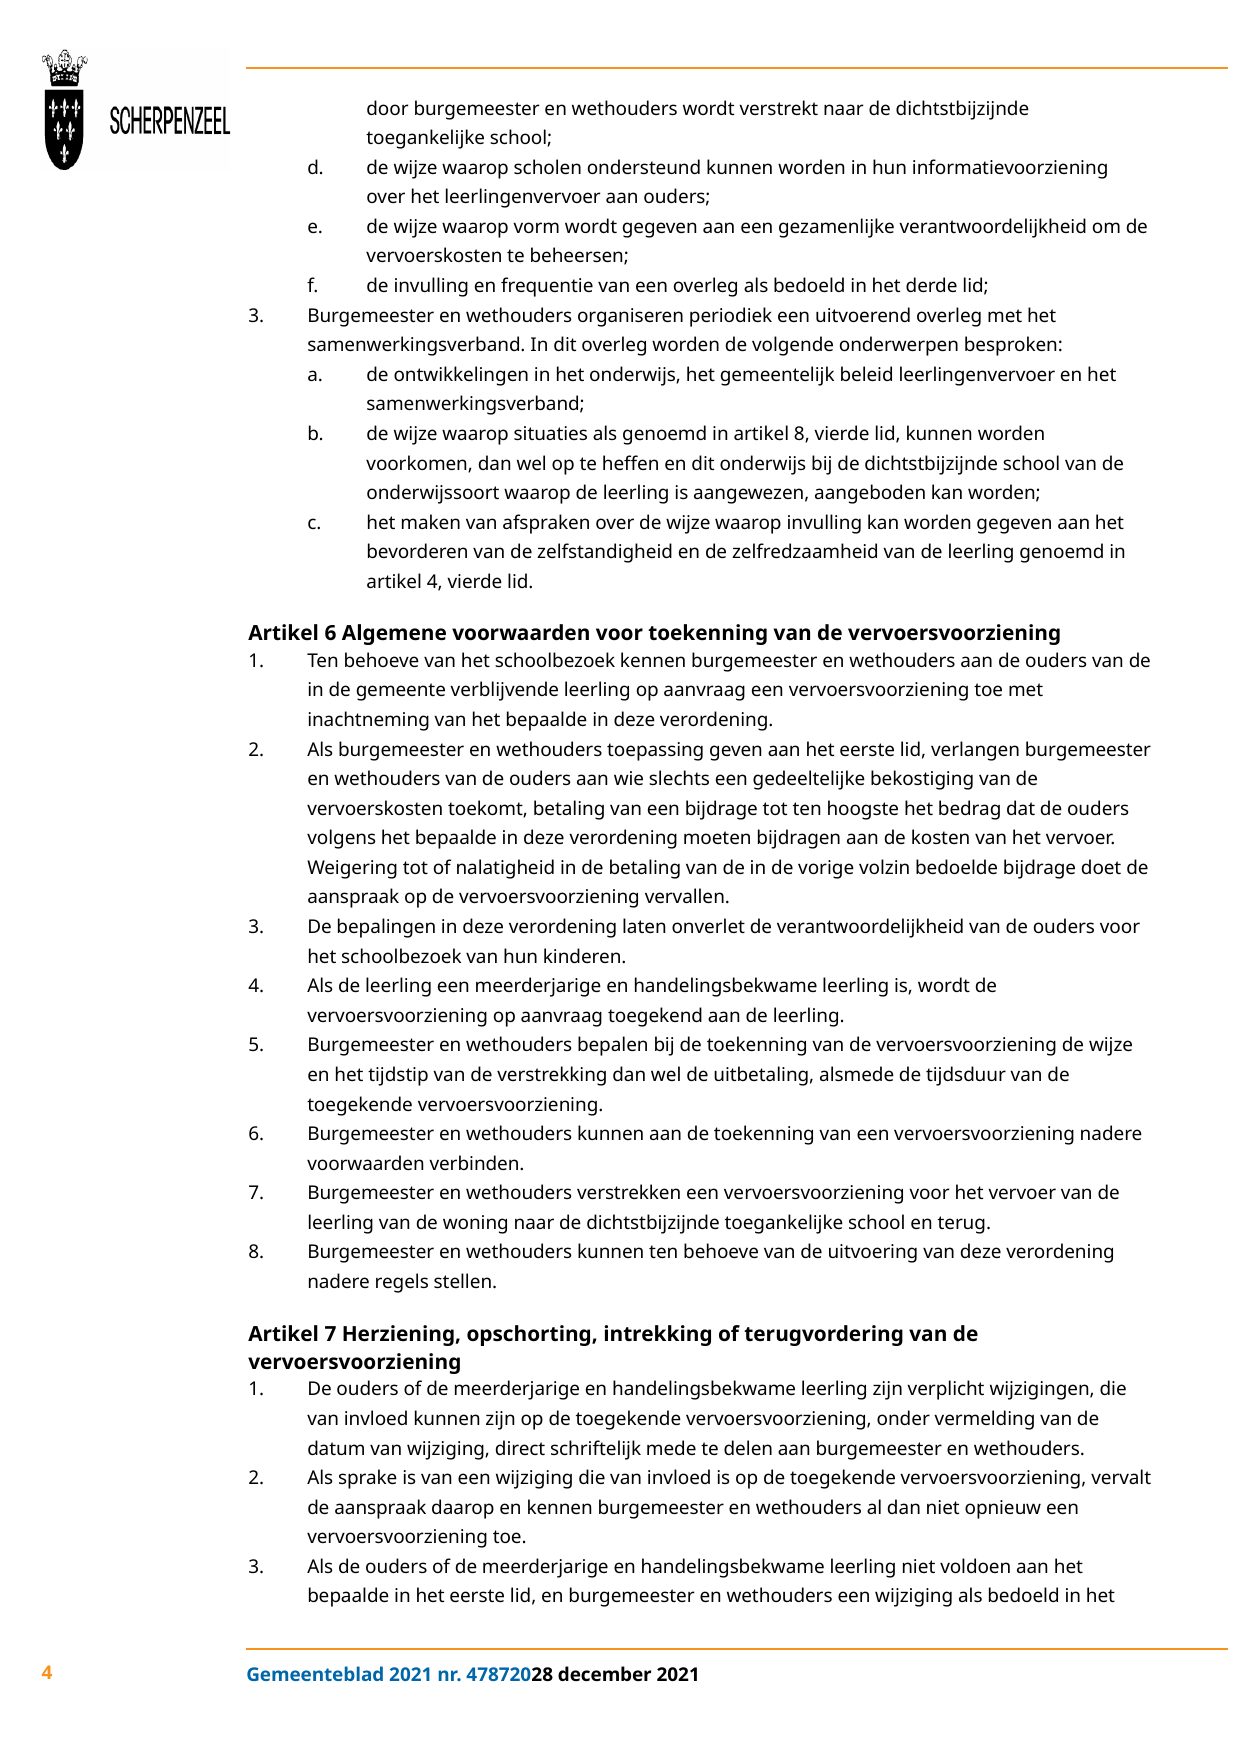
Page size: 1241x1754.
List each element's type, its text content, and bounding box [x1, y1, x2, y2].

text Artikel 7 Herziening, opschorting, intrekking of terugvordering van de vervoersvoorziening [248, 1319, 1152, 1376]
list de ontwikkelingen in het onderwijs, het gemeentelijk beleid leerlingenvervoer en het samenwerkingsverband; [307, 361, 1152, 416]
list de wijze waarop situaties als genoemd in artikel 8, vierde lid, kunnen worden voorkomen, dan wel op te heffen en dit onderwijs bij de dichtstbijzijnde school van de onderwijssoort waarop de leerling is aangewezen, aangeboden kan worden; [307, 420, 1152, 505]
list de wijze waarop scholen ondersteund kunnen worden in hun informatievoorziening over het leerlingenvervoer aan ouders; [307, 154, 1152, 209]
list door burgemeester en wethouders wordt verstrekt naar de dichtstbijzijnde toegankelijke school; [307, 95, 1152, 150]
picture [41, 47, 231, 172]
text Artikel 6 Algemene voorwaarden voor toekenning van de vervoersvoorziening [248, 618, 1152, 647]
list Als de ouders of de meerderjarige en handelingsbekwame leerling niet voldoen aan het bepaalde in het eerste lid, en burgemeester en wethouders een wijziging als bedoeld in het [248, 1553, 1152, 1608]
list Burgemeester en wethouders organiseren periodiek een uitvoerend overleg met het samenwerkingsverband. In dit overleg worden de volgende onderwerpen besproken: [248, 302, 1152, 357]
list Als burgemeester en wethouders toepassing geven aan het eerste lid, verlangen burgemeester en wethouders van de ouders aan wie slechts een gedeeltelijke bekostiging van de vervoerskosten toekomt, betaling van een bijdrage tot ten hoogste het bedrag dat de ouders volgens het bepaalde in deze verordening moeten bijdragen aan de kosten van het vervoer. Weigering tot of nalatigheid in de betaling van de in de vorige volzin bedoelde bijdrage doet de aanspraak op de vervoersvoorziening vervallen. [248, 736, 1152, 909]
list Burgemeester en wethouders bepalen bij de toekenning van de vervoersvoorziening de wijze en het tijdstip van de verstrekking dan wel de uitbetaling, alsmede de tijdsduur van de toegekende vervoersvoorziening. [248, 1032, 1152, 1116]
list Ten behoeve van het schoolbezoek kennen burgemeester en wethouders aan de ouders van de in de gemeente verblijvende leerling op aanvraag een vervoersvoorziening toe met inachtneming van het bepaalde in deze verordening. [248, 647, 1152, 732]
list het maken van afspraken over de wijze waarop invulling kan worden gegeven aan het bevorderen van de zelfstandigheid en de zelfredzaamheid van de leerling genoemd in artikel 4, vierde lid. [307, 509, 1152, 594]
list Burgemeester en wethouders verstrekken een vervoersvoorziening voor het vervoer van de leerling van de woning naar de dichtstbijzijnde toegankelijke school en terug. [248, 1179, 1152, 1235]
list de wijze waarop vorm wordt gegeven aan een gezamenlijke verantwoordelijkheid om de vervoerskosten te beheersen; [307, 213, 1152, 268]
list Als de leerling een meerderjarige en handelingsbekwame leerling is, wordt de vervoersvoorziening op aanvraag toegekend aan de leerling. [248, 972, 1152, 1028]
list De ouders of de meerderjarige en handelingsbekwame leerling zijn verplicht wijzigingen, die van invloed kunnen zijn op de toegekende vervoersvoorziening, onder vermelding van de datum van wijziging, direct schriftelijk mede te delen aan burgemeester en wethouders. [248, 1376, 1152, 1460]
list De bepalingen in deze verordening laten onverlet de verantwoordelijkheid van de ouders voor het schoolbezoek van hun kinderen. [248, 913, 1152, 968]
list de invulling en frequentie van een overleg als bedoeld in het derde lid; [307, 272, 1152, 298]
list Burgemeester en wethouders kunnen aan de toekenning van een vervoersvoorziening nadere voorwaarden verbinden. [248, 1120, 1152, 1176]
list Burgemeester en wethouders kunnen ten behoeve van de uitvoering van deze verordening nadere regels stellen. [248, 1239, 1152, 1294]
list Als sprake is van een wijziging die van invloed is op de toegekende vervoersvoorziening, vervalt de aanspraak daarop en kennen burgemeester en wethouders al dan niet opnieuw een vervoersvoorziening toe. [248, 1464, 1152, 1549]
